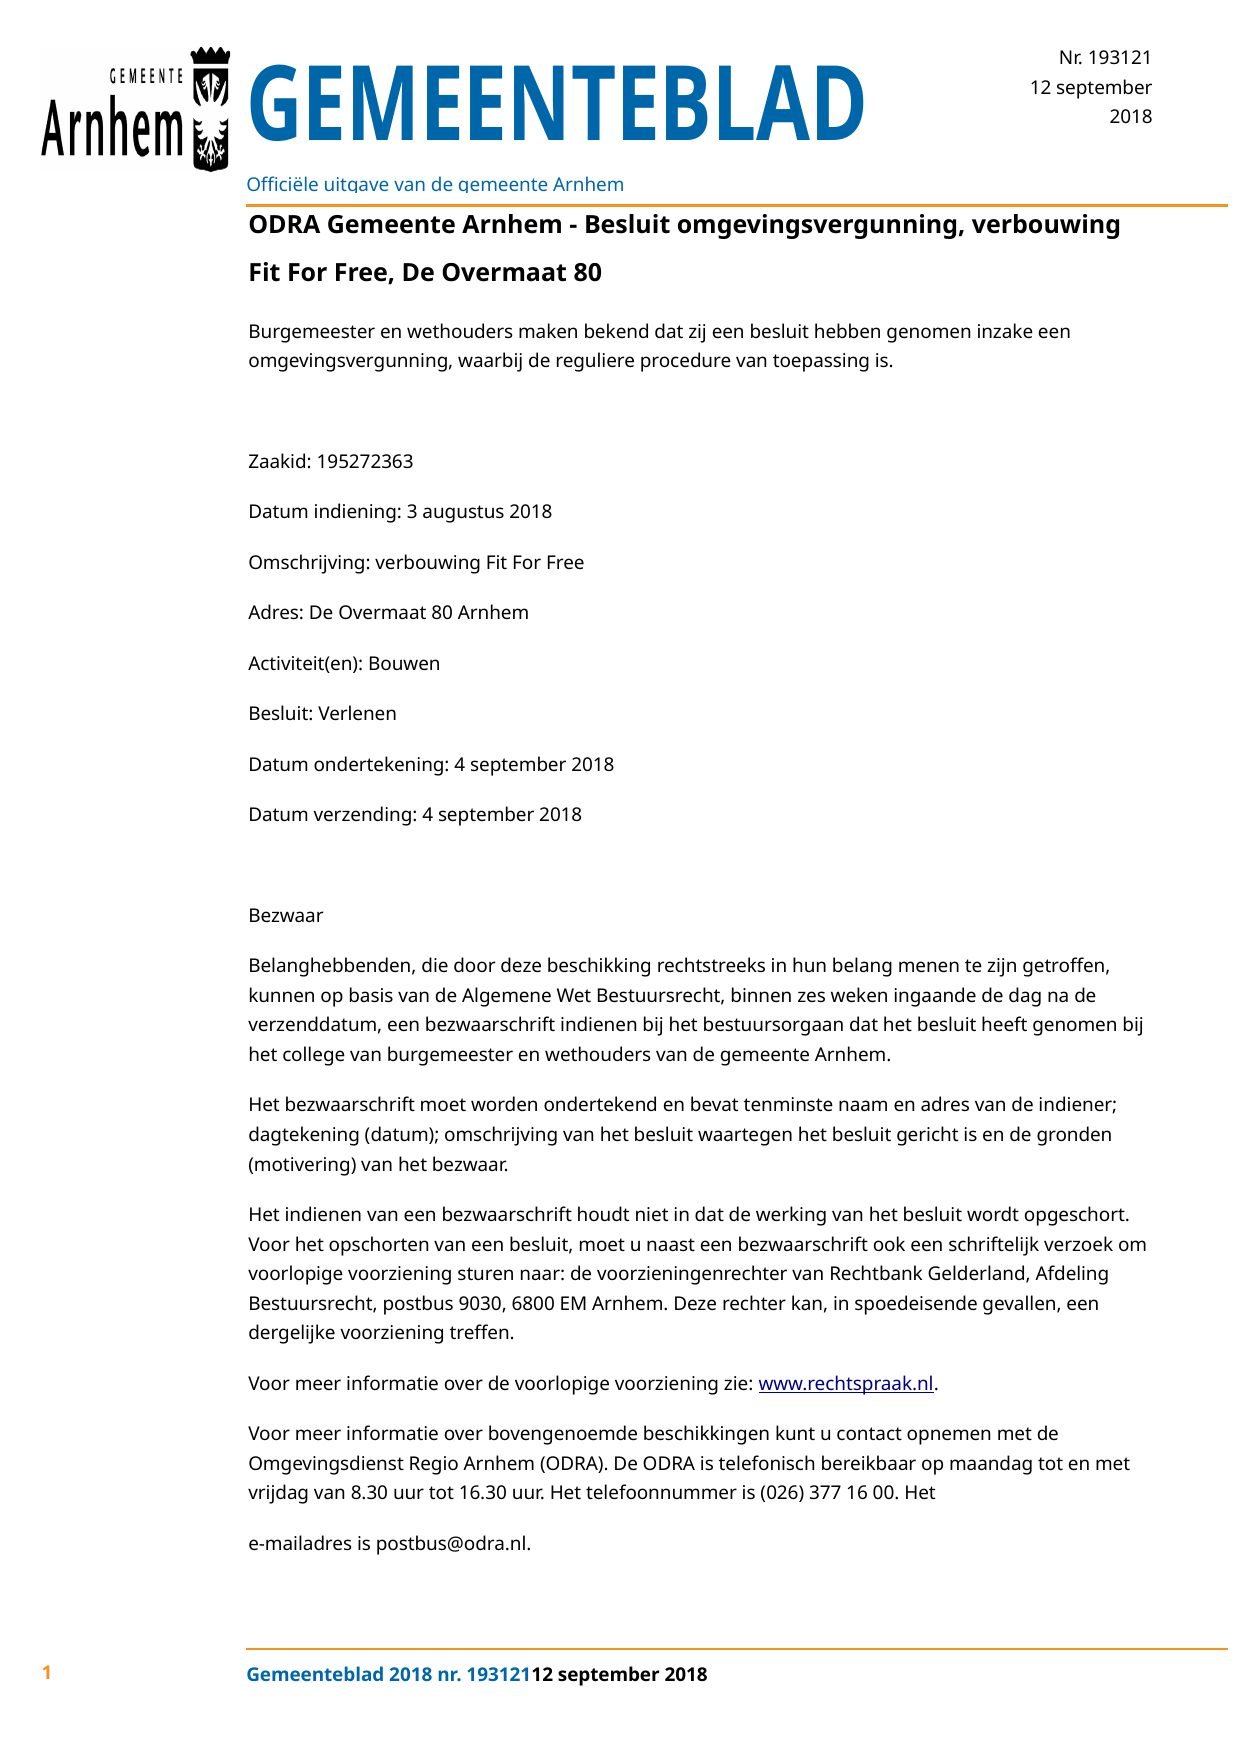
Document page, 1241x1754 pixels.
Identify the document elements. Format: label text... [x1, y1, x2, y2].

text Voor meer informatie over de voorlopige voorziening zie: www.rechtspraak.nl. [248, 1370, 1152, 1396]
text Het bezwaarschrift moet worden ondertekend en bevat tenminste naam en adres van de indiener; dagtekening (datum); omschrijving van het besluit waartegen het besluit gericht is en de gronden (motivering) van het bezwaar. [248, 1092, 1152, 1177]
text Burgemeester en wethouders maken bekend dat zij een besluit hebben genomen inzake een omgevingsvergunning, waarbij de reguliere procedure van toepassing is. [248, 318, 1152, 373]
text Datum ondertekening: 4 september 2018 [248, 751, 1152, 777]
text ODRA Gemeente Arnhem - Besluit omgevingsvergunning, verbouwing Fit For Free, De Overmaat 80 [248, 207, 1152, 288]
text Bezwaar [248, 902, 1152, 928]
text Activiteit(en): Bouwen [248, 650, 1152, 676]
text Voor meer informatie over bovengenoemde beschikkingen kunt u contact opnemen met de Omgevingsdienst Regio Arnhem (ODRA). De ODRA is telefonisch bereikbaar op maandag tot en met vrijdag van 8.30 uur tot 16.30 uur. Het telefoonnummer is (026) 377 16 00. Het [248, 1420, 1152, 1505]
text Datum verzending: 4 september 2018 [248, 801, 1152, 827]
text Besluit: Verlenen [248, 700, 1152, 726]
text Het indienen van een bezwaarschrift houdt niet in dat de werking van het besluit wordt opgeschort. Voor het opschorten van een besluit, moet u naast een bezwaarschrift ook een schriftelijk verzoek om voorlopige voorziening sturen naar: de voorzieningenrechter van Rechtbank Gelderland, Afdeling Bestuursrecht, postbus 9030, 6800 EM Arnhem. Deze rechter kan, in spoedeisende gevallen, een dergelijke voorziening treffen. [248, 1201, 1152, 1345]
text Adres: De Overmaat 80 Arnhem [248, 599, 1152, 625]
text Belanghebbenden, die door deze beschikking rechtstreeks in hun belang menen te zijn getroffen, kunnen op basis van de Algemene Wet Bestuursrecht, binnen zes weken ingaande de dag na de verzenddatum, een bezwaarschrift indienen bij het bestuursorgaan dat het besluit heeft genomen bij het college van burgemeester en wethouders van de gemeente Arnhem. [248, 952, 1152, 1067]
text e-mailadres is postbus@odra.nl. [248, 1530, 1152, 1556]
text Omschrijving: verbouwing Fit For Free [248, 549, 1152, 575]
text Zaakid: 195272363 [248, 448, 1152, 474]
picture [41, 47, 231, 172]
text Datum indiening: 3 augustus 2018 [248, 499, 1152, 524]
